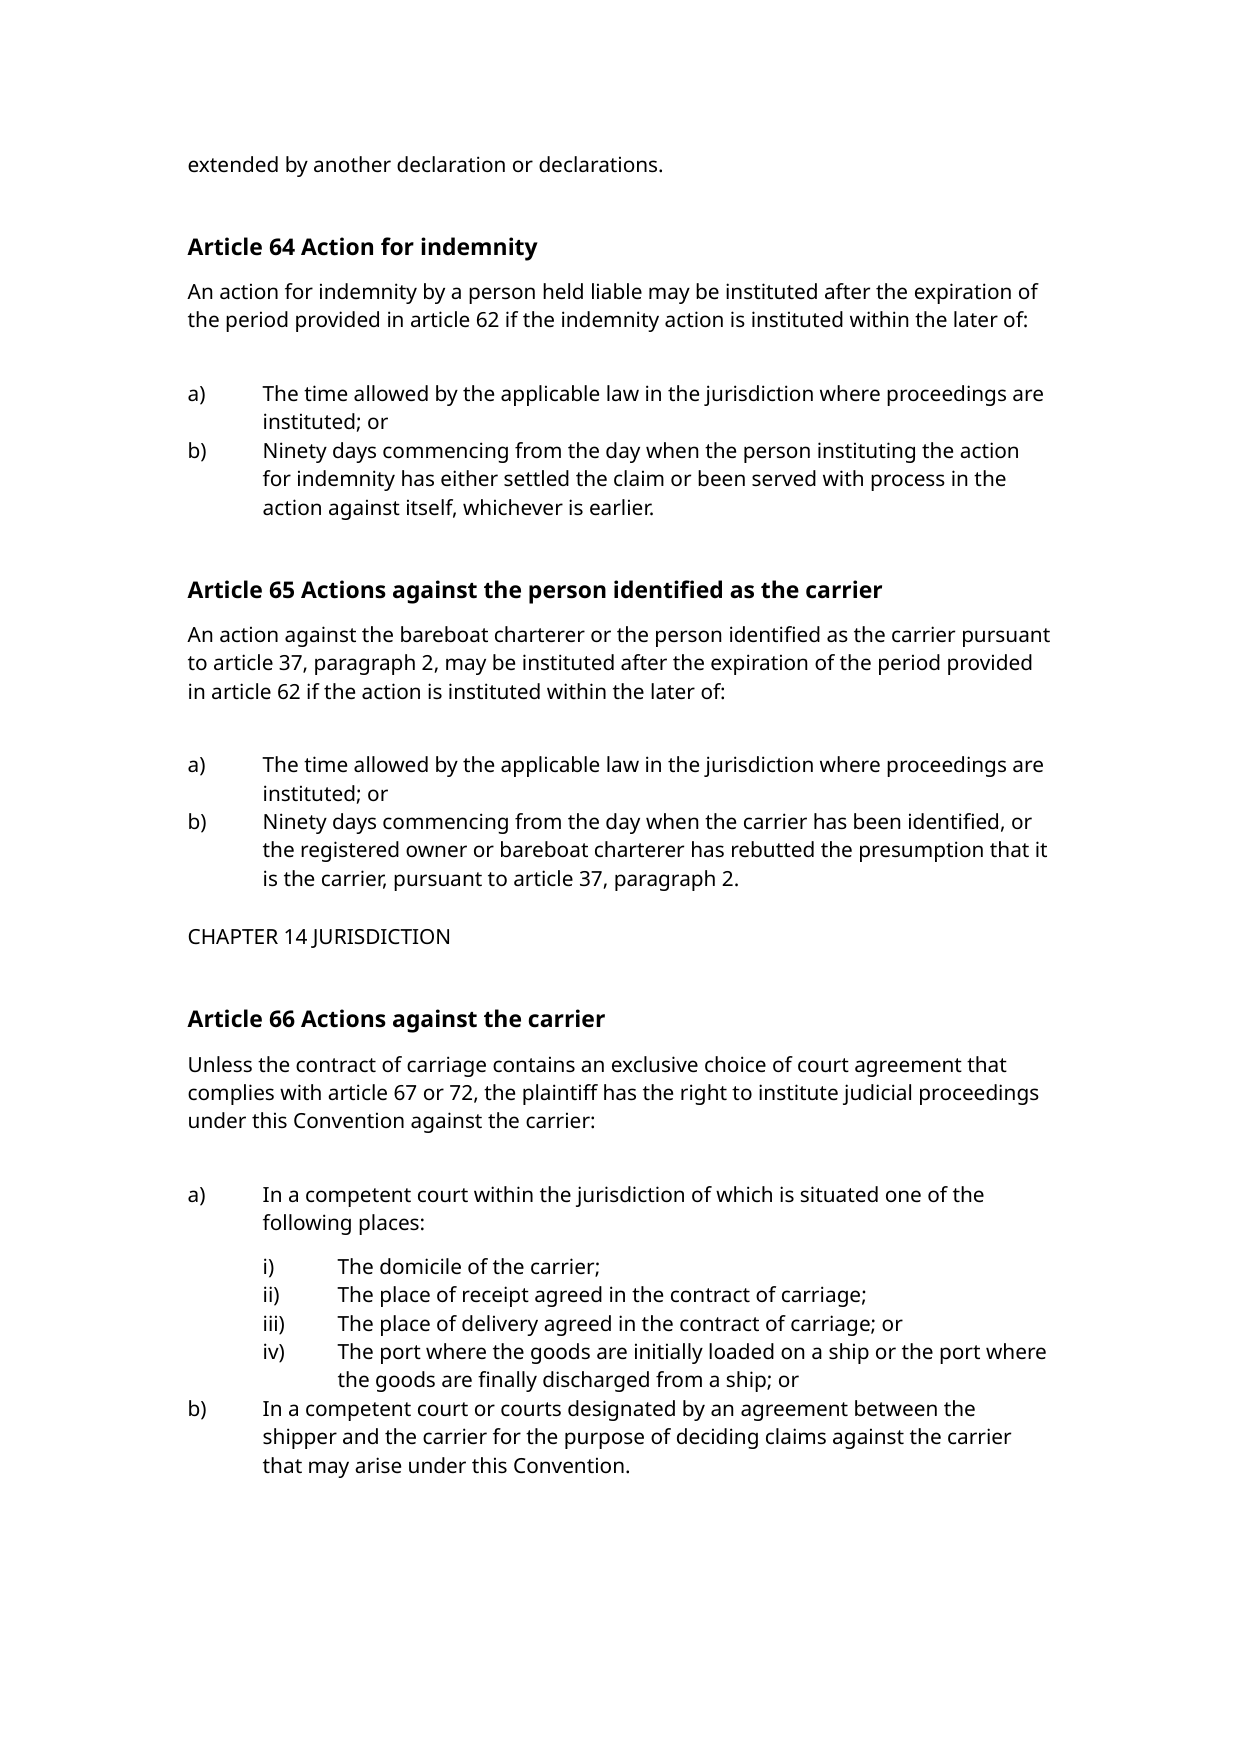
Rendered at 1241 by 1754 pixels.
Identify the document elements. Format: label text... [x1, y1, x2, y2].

list The place of delivery agreed in the contract of carriage; or [262, 1309, 1053, 1337]
list In a competent court within the jurisdiction of which is situated one of the following places: [187, 1180, 1053, 1237]
subtitle Article 64 Action for indemnity [187, 231, 1053, 262]
subtitle CHAPTER 14 JURISDICTION [187, 922, 1053, 951]
text Unless the contract of carriage contains an exclusive choice of court agreement that complies with article 67 or 72, the plaintiff has the right to institute judicial proceedings under this Convention against the carrier: [187, 1050, 1053, 1135]
list The domicile of the carrier; [262, 1252, 1053, 1280]
list In a competent court or courts designated by an agreement between the shipper and the carrier for the purpose of deciding claims against the carrier that may arise under this Convention. [187, 1394, 1053, 1479]
text extended by another declaration or declarations. [187, 150, 1053, 178]
subtitle Article 66 Actions against the carrier [187, 1003, 1053, 1035]
text An action for indemnity by a person held liable may be instituted after the expiration of the period provided in article 62 if the indemnity action is instituted within the later of: [187, 277, 1053, 334]
list Ninety days commencing from the day when the person instituting the action for indemnity has either settled the claim or been served with process in the action against itself, whichever is earlier. [187, 436, 1053, 521]
list Ninety days commencing from the day when the carrier has been identified, or the registered owner or bareboat charterer has rebutted the presumption that it is the carrier, pursuant to article 37, paragraph 2. [187, 807, 1053, 892]
subtitle Article 65 Actions against the person identified as the carrier [187, 574, 1053, 605]
text An action against the bareboat charterer or the person identified as the carrier pursuant to article 37, paragraph 2, may be instituted after the expiration of the period provided in article 62 if the action is instituted within the later of: [187, 620, 1053, 705]
list The time allowed by the applicable law in the jurisdiction where proceedings are instituted; or [187, 750, 1053, 807]
list The place of receipt agreed in the contract of carriage; [262, 1280, 1053, 1309]
list The port where the goods are initially loaded on a ship or the port where the goods are finally discharged from a ship; or [262, 1337, 1053, 1394]
list The time allowed by the applicable law in the jurisdiction where proceedings are instituted; or [187, 379, 1053, 436]
